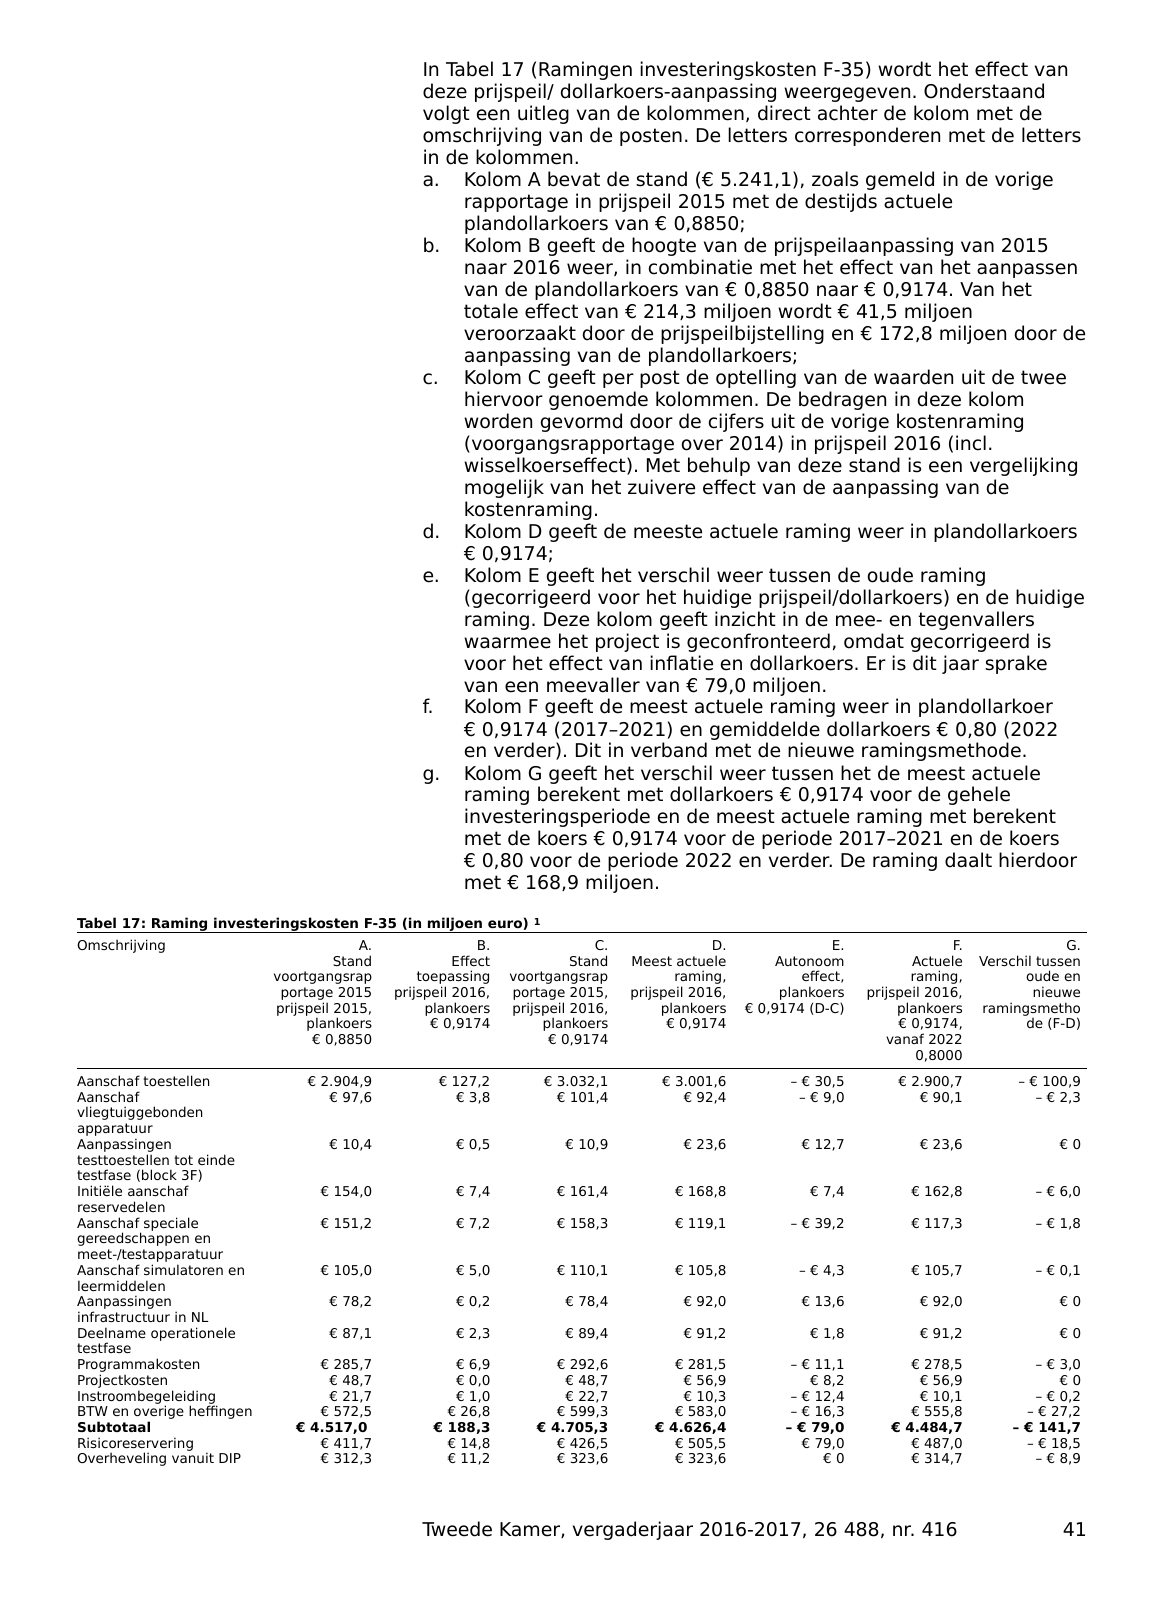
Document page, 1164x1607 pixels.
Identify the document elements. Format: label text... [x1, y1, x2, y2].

table_cell € 8,2 [732, 1373, 850, 1388]
table_cell – € 8,9 [969, 1451, 1087, 1467]
table_cell – € 100,9 [969, 1069, 1087, 1089]
table_cell € 10,3 [614, 1389, 732, 1404]
table_header Tabel 17: Raming investeringskosten F-35 (in miljoen euro) 1 [77, 916, 1087, 932]
table_cell – € 16,3 [732, 1404, 850, 1420]
table_cell € 110,1 [496, 1263, 614, 1294]
table_cell € 0 [969, 1326, 1087, 1357]
table_cell € 7,2 [378, 1215, 496, 1263]
table_cell Overheveling vanuit DIP [77, 1451, 260, 1467]
table_cell Deelname operationele testfase [77, 1326, 260, 1357]
table_cell € 87,1 [260, 1326, 378, 1357]
table_cell € 11,2 [378, 1451, 496, 1467]
table_cell G. Verschil tussen oude en nieuwe ramingsmethode (F-D) [969, 933, 1087, 1068]
table_cell – € 12,4 [732, 1389, 850, 1404]
table_cell € 1,8 [732, 1326, 850, 1357]
table_cell – € 39,2 [732, 1215, 850, 1263]
table_cell – € 11,1 [732, 1357, 850, 1373]
table_cell € 1,0 [378, 1389, 496, 1404]
table_cell B. Effect toepassing prijspeil 2016, plankoers € 0,9174 [378, 933, 496, 1068]
table_cell € 119,1 [614, 1215, 732, 1263]
table_cell € 487,0 [850, 1436, 968, 1451]
table_cell € 23,6 [614, 1137, 732, 1184]
table_cell € 78,4 [496, 1294, 614, 1326]
table_cell € 4.705,3 [496, 1420, 614, 1436]
table_cell € 12,7 [732, 1137, 850, 1184]
table_cell € 90,1 [850, 1090, 968, 1137]
table_cell € 105,8 [614, 1263, 732, 1294]
table_cell € 48,7 [260, 1373, 378, 1388]
table_cell € 555,8 [850, 1404, 968, 1420]
text b. Kolom B geeft de hoogte van de prijspeilaanpassing van 2015 naar 2016 weer, in combinatie met het effect van het aanpassen van de plandollarkoers van € 0,8850 naar € 0,9174. Van het totale effect van € 214,3 miljoen wordt € 41,5 miljoen veroorzaakt door de prijspeilbijstelling en € 172,8 miljoen door de aanpassing van de plandollarkoers; [422, 235, 1087, 367]
table_cell € 2.900,7 [850, 1069, 968, 1089]
table_cell € 5,0 [378, 1263, 496, 1294]
table_cell € 91,2 [850, 1326, 968, 1357]
table_cell € 22,7 [496, 1389, 614, 1404]
table_cell € 4.484,7 [850, 1420, 968, 1436]
table_cell – € 0,2 [969, 1389, 1087, 1404]
table_cell – € 79,0 [732, 1420, 850, 1436]
table_cell € 281,5 [614, 1357, 732, 1373]
table_cell Aanpassingen testtoestellen tot einde testfase (block 3F) [77, 1137, 260, 1184]
text In Tabel 17 (Ramingen investeringskosten F-35) wordt het effect van deze prijspeil/ dollarkoers-aanpassing weergegeven. Onderstaand volgt een uitleg van de kolommen, direct achter de kolom met de omschrijving van de posten. De letters corresponderen met de letters in de kolommen. [422, 59, 1087, 169]
table_cell € 3.032,1 [496, 1069, 614, 1089]
table_cell € 2,3 [378, 1326, 496, 1357]
table_cell € 0 [969, 1373, 1087, 1388]
table_cell € 48,7 [496, 1373, 614, 1388]
table_cell – € 1,8 [969, 1215, 1087, 1263]
table_cell € 10,1 [850, 1389, 968, 1404]
table_cell D. Meest actuele raming, prijspeil 2016, plankoers € 0,9174 [614, 933, 732, 1068]
table_cell – € 2,3 [969, 1090, 1087, 1137]
table_cell € 78,2 [260, 1294, 378, 1326]
table_cell € 91,2 [614, 1326, 732, 1357]
table_cell € 0 [732, 1451, 850, 1467]
table_cell € 117,3 [850, 1215, 968, 1263]
table_cell A. Stand voortgangsrapportage 2015 prijspeil 2015, plankoers € 0,8850 [260, 933, 378, 1068]
table_cell € 56,9 [850, 1373, 968, 1388]
text e. Kolom E geeft het verschil weer tussen de oude raming (gecorrigeerd voor het huidige prijspeil/dollarkoers) en de huidige raming. Deze kolom geeft inzicht in de mee- en tegenvallers waarmee het project is geconfronteerd, omdat gecorrigeerd is voor het effect van inflatie en dollarkoers. Er is dit jaar sprake van een meevaller van € 79,0 miljoen. [422, 564, 1087, 696]
table_cell € 505,5 [614, 1436, 732, 1451]
table_cell € 97,6 [260, 1090, 378, 1137]
table_cell € 151,2 [260, 1215, 378, 1263]
table_cell – € 9,0 [732, 1090, 850, 1137]
table_cell € 79,0 [732, 1436, 850, 1451]
table_cell – € 3,0 [969, 1357, 1087, 1373]
table_cell € 10,4 [260, 1137, 378, 1184]
table_cell BTW en overige heffingen [77, 1404, 260, 1420]
table_cell € 583,0 [614, 1404, 732, 1420]
text a. Kolom A bevat de stand (€ 5.241,1), zoals gemeld in de vorige rapportage in prijspeil 2015 met de destijds actuele plandollarkoers van € 0,8850; [422, 169, 1087, 235]
table_cell – € 4,3 [732, 1263, 850, 1294]
text d. Kolom D geeft de meeste actuele raming weer in plandollarkoers € 0,9174; [422, 521, 1087, 564]
table_cell Aanschaf toestellen [77, 1069, 260, 1089]
table_cell – € 6,0 [969, 1184, 1087, 1215]
table_cell € 7,4 [732, 1184, 850, 1215]
table_cell € 92,4 [614, 1090, 732, 1137]
table_cell E. Autonoom effect, plankoers € 0,9174 (D-C) [732, 933, 850, 1068]
table_cell Projectkosten [77, 1373, 260, 1388]
table_cell € 127,2 [378, 1069, 496, 1089]
table_cell € 161,4 [496, 1184, 614, 1215]
table_cell – € 18,5 [969, 1436, 1087, 1451]
table_cell € 158,3 [496, 1215, 614, 1263]
table_cell € 312,3 [260, 1451, 378, 1467]
table_cell F. Actuele raming, prijspeil 2016, plankoers € 0,9174, vanaf 2022 0,8000 [850, 933, 968, 1068]
table_cell € 7,4 [378, 1184, 496, 1215]
table_cell € 105,0 [260, 1263, 378, 1294]
table_cell € 0,2 [378, 1294, 496, 1326]
table_cell € 3,8 [378, 1090, 496, 1137]
table_cell Risicoreservering [77, 1436, 260, 1451]
table_cell – € 30,5 [732, 1069, 850, 1089]
table_cell € 56,9 [614, 1373, 732, 1388]
table_cell € 26,8 [378, 1404, 496, 1420]
table_cell € 4.517,0 [260, 1420, 378, 1436]
table_cell € 292,6 [496, 1357, 614, 1373]
table_cell – € 27,2 [969, 1404, 1087, 1420]
table_cell C. Stand voortgangsrapportage 2015, prijspeil 2016, plankoers € 0,9174 [496, 933, 614, 1068]
table_cell – € 141,7 [969, 1420, 1087, 1436]
text c. Kolom C geeft per post de optelling van de waarden uit de twee hiervoor genoemde kolommen. De bedragen in deze kolom worden gevormd door de cijfers uit de vorige kostenraming (voorgangsrapportage over 2014) in prijspeil 2016 (incl. wisselkoerseffect). Met behulp van deze stand is een vergelijking mogelijk van het zuivere effect van de aanpassing van de kostenraming. [422, 367, 1087, 521]
table_cell € 89,4 [496, 1326, 614, 1357]
table_cell Programmakosten [77, 1357, 260, 1373]
table_cell Subtotaal [77, 1420, 260, 1436]
table_cell € 314,7 [850, 1451, 968, 1467]
table_cell € 0,5 [378, 1137, 496, 1184]
table_cell Aanschaf vliegtuiggebonden apparatuur [77, 1090, 260, 1137]
table_cell € 21,7 [260, 1389, 378, 1404]
table_cell € 426,5 [496, 1436, 614, 1451]
table_cell € 323,6 [496, 1451, 614, 1467]
table_cell € 14,8 [378, 1436, 496, 1451]
table_cell € 0 [969, 1137, 1087, 1184]
table_cell € 0 [969, 1294, 1087, 1326]
table_cell € 285,7 [260, 1357, 378, 1373]
table_cell € 105,7 [850, 1263, 968, 1294]
text g. Kolom G geeft het verschil weer tussen het de meest actuele raming berekent met dollarkoers € 0,9174 voor de gehele investeringsperiode en de meest actuele raming met berekent met de koers € 0,9174 voor de periode 2017–2021 en de koers € 0,80 voor de periode 2022 en verder. De raming daalt hierdoor met € 168,9 miljoen. [422, 762, 1087, 894]
table_cell € 23,6 [850, 1137, 968, 1184]
table_cell € 101,4 [496, 1090, 614, 1137]
table_cell € 162,8 [850, 1184, 968, 1215]
table_cell € 168,8 [614, 1184, 732, 1215]
table_cell € 278,5 [850, 1357, 968, 1373]
table_cell – € 0,1 [969, 1263, 1087, 1294]
table_cell € 188,3 [378, 1420, 496, 1436]
table_cell Initiële aanschaf reservedelen [77, 1184, 260, 1215]
table_cell Omschrijving [77, 933, 260, 1068]
table_cell € 10,9 [496, 1137, 614, 1184]
table_cell € 4.626,4 [614, 1420, 732, 1436]
table_cell € 411,7 [260, 1436, 378, 1451]
table_cell € 599,3 [496, 1404, 614, 1420]
table_cell € 572,5 [260, 1404, 378, 1420]
table_cell € 2.904,9 [260, 1069, 378, 1089]
table_cell € 92,0 [614, 1294, 732, 1326]
table_cell € 6,9 [378, 1357, 496, 1373]
table_cell € 323,6 [614, 1451, 732, 1467]
text f. Kolom F geeft de meest actuele raming weer in plandollarkoer € 0,9174 (2017–2021) en gemiddelde dollarkoers € 0,80 (2022 en verder). Dit in verband met de nieuwe ramingsmethode. [422, 696, 1087, 762]
table_cell € 154,0 [260, 1184, 378, 1215]
table_cell € 13,6 [732, 1294, 850, 1326]
table_cell Aanpassingen infrastructuur in NL [77, 1294, 260, 1326]
table_cell € 92,0 [850, 1294, 968, 1326]
table_cell € 3.001,6 [614, 1069, 732, 1089]
table_cell Instroombegeleiding [77, 1389, 260, 1404]
table_cell Aanschaf speciale gereedschappen en meet-/testapparatuur [77, 1215, 260, 1263]
table_cell Aanschaf simulatoren en leermiddelen [77, 1263, 260, 1294]
table_cell € 0,0 [378, 1373, 496, 1388]
